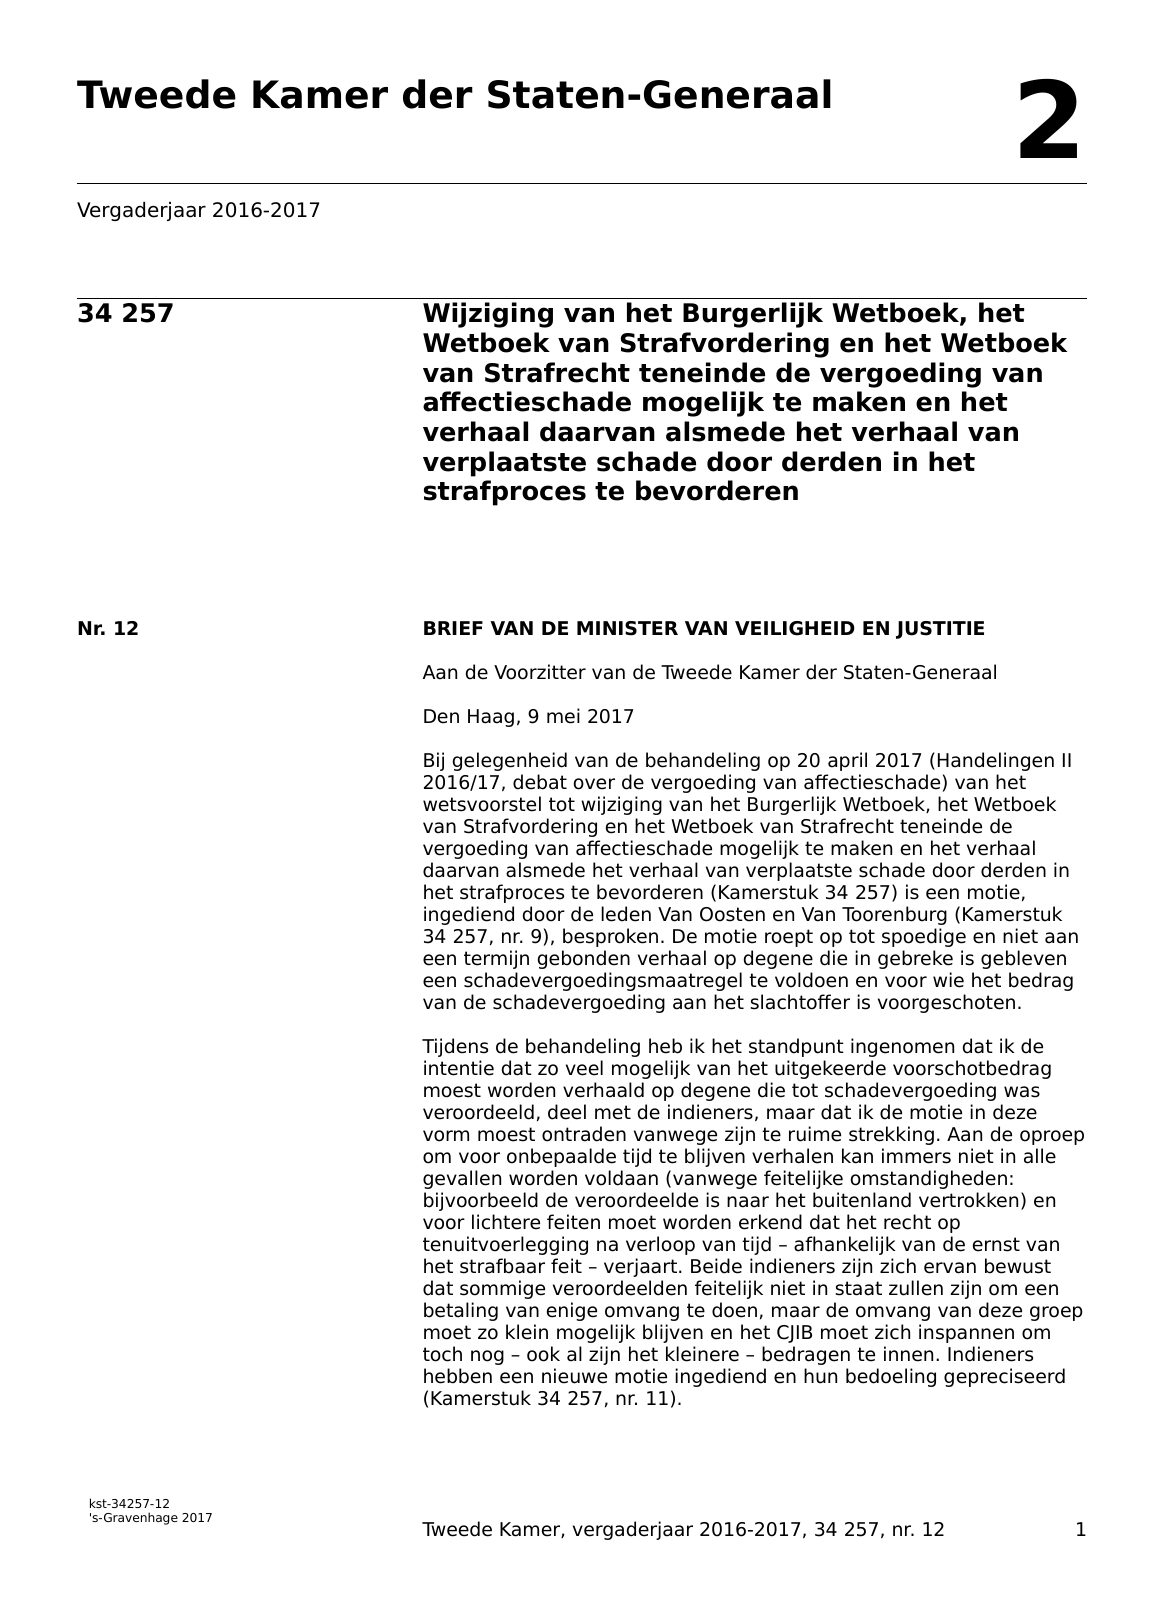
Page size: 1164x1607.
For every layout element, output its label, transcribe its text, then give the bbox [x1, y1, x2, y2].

table_cell Vergaderjaar 2016-2017 [77, 184, 1087, 298]
text 's-Gravenhage 2017 [88, 1511, 323, 1525]
table_header 2 [886, 59, 1087, 183]
text Den Haag, 9 mei 2017 [422, 706, 1087, 728]
text kst-34257-12 [88, 1497, 323, 1511]
subtitle 34 257 Wijziging van het Burgerlijk Wetboek, het Wetboek van Strafvordering en het Wetboek van Strafrecht teneinde de vergoeding van affectieschade mogelijk te maken en het verhaal daarvan alsmede het verhaal van verplaatste schade door derden in het strafproces te bevorderen [77, 299, 1087, 507]
table_header Tweede Kamer der Staten-Generaal [77, 59, 886, 183]
text Bij gelegenheid van de behandeling op 20 april 2017 (Handelingen II 2016/17, debat over de vergoeding van affectieschade) van het wetsvoorstel tot wijziging van het Burgerlijk Wetboek, het Wetboek van Strafvordering en het Wetboek van Strafrecht teneinde de vergoeding van affectieschade mogelijk te maken en het verhaal daarvan alsmede het verhaal van verplaatste schade door derden in het strafproces te bevorderen (Kamerstuk 34 257) is een motie, ingediend door de leden Van Oosten en Van Toorenburg (Kamerstuk 34 257, nr. 9), besproken. De motie roept op tot spoedige en niet aan een termijn gebonden verhaal op degene die in gebreke is gebleven een schadevergoedingsmaatregel te voldoen en voor wie het bedrag van de schadevergoeding aan het slachtoffer is voorgeschoten. [422, 750, 1087, 1014]
text Aan de Voorzitter van de Tweede Kamer der Staten-Generaal [422, 662, 1087, 684]
subtitle Nr. 12 BRIEF VAN DE MINISTER VAN VEILIGHEID EN JUSTITIE [77, 618, 1087, 640]
text Tijdens de behandeling heb ik het standpunt ingenomen dat ik de intentie dat zo veel mogelijk van het uitgekeerde voorschotbedrag moest worden verhaald op degene die tot schadevergoeding was veroordeeld, deel met de indieners, maar dat ik de motie in deze vorm moest ontraden vanwege zijn te ruime strekking. Aan de oproep om voor onbepaalde tijd te blijven verhalen kan immers niet in alle gevallen worden voldaan (vanwege feitelijke omstandigheden: bijvoorbeeld de veroordeelde is naar het buitenland vertrokken) en voor lichtere feiten moet worden erkend dat het recht op tenuitvoerlegging na verloop van tijd – afhankelijk van de ernst van het strafbaar feit – verjaart. Beide indieners zijn zich ervan bewust dat sommige veroordeelden feitelijk niet in staat zullen zijn om een betaling van enige omvang te doen, maar de omvang van deze groep moet zo klein mogelijk blijven en het CJIB moet zich inspannen om toch nog – ook al zijn het kleinere – bedragen te innen. Indieners hebben een nieuwe motie ingediend en hun bedoeling gepreciseerd (Kamerstuk 34 257, nr. 11). [422, 1036, 1087, 1410]
